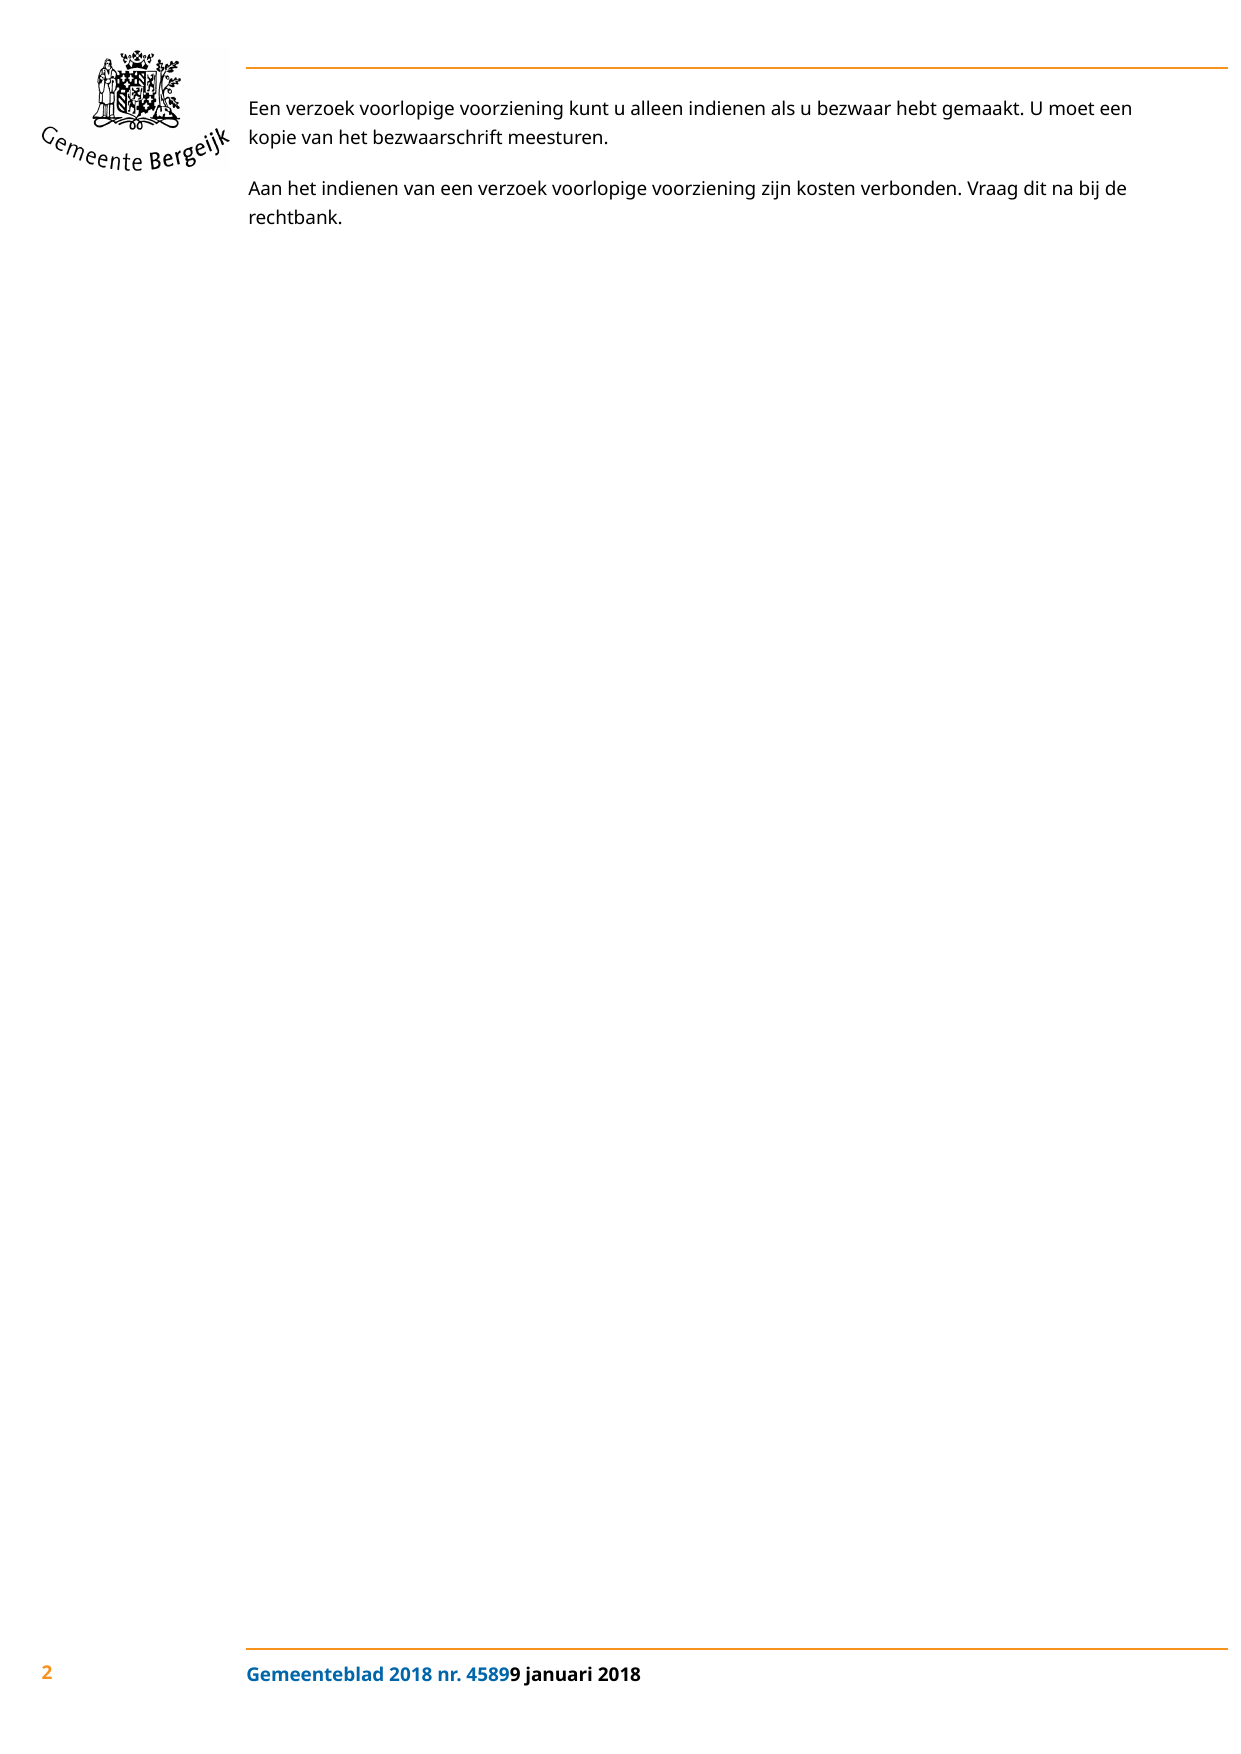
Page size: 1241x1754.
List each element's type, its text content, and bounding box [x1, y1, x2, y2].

picture [41, 47, 231, 172]
text Een verzoek voorlopige voorziening kunt u alleen indienen als u bezwaar hebt gemaakt. U moet een kopie van het bezwaarschrift meesturen. [248, 95, 1152, 150]
text Aan het indienen van een verzoek voorlopige voorziening zijn kosten verbonden. Vraag dit na bij de rechtbank. [248, 175, 1152, 230]
